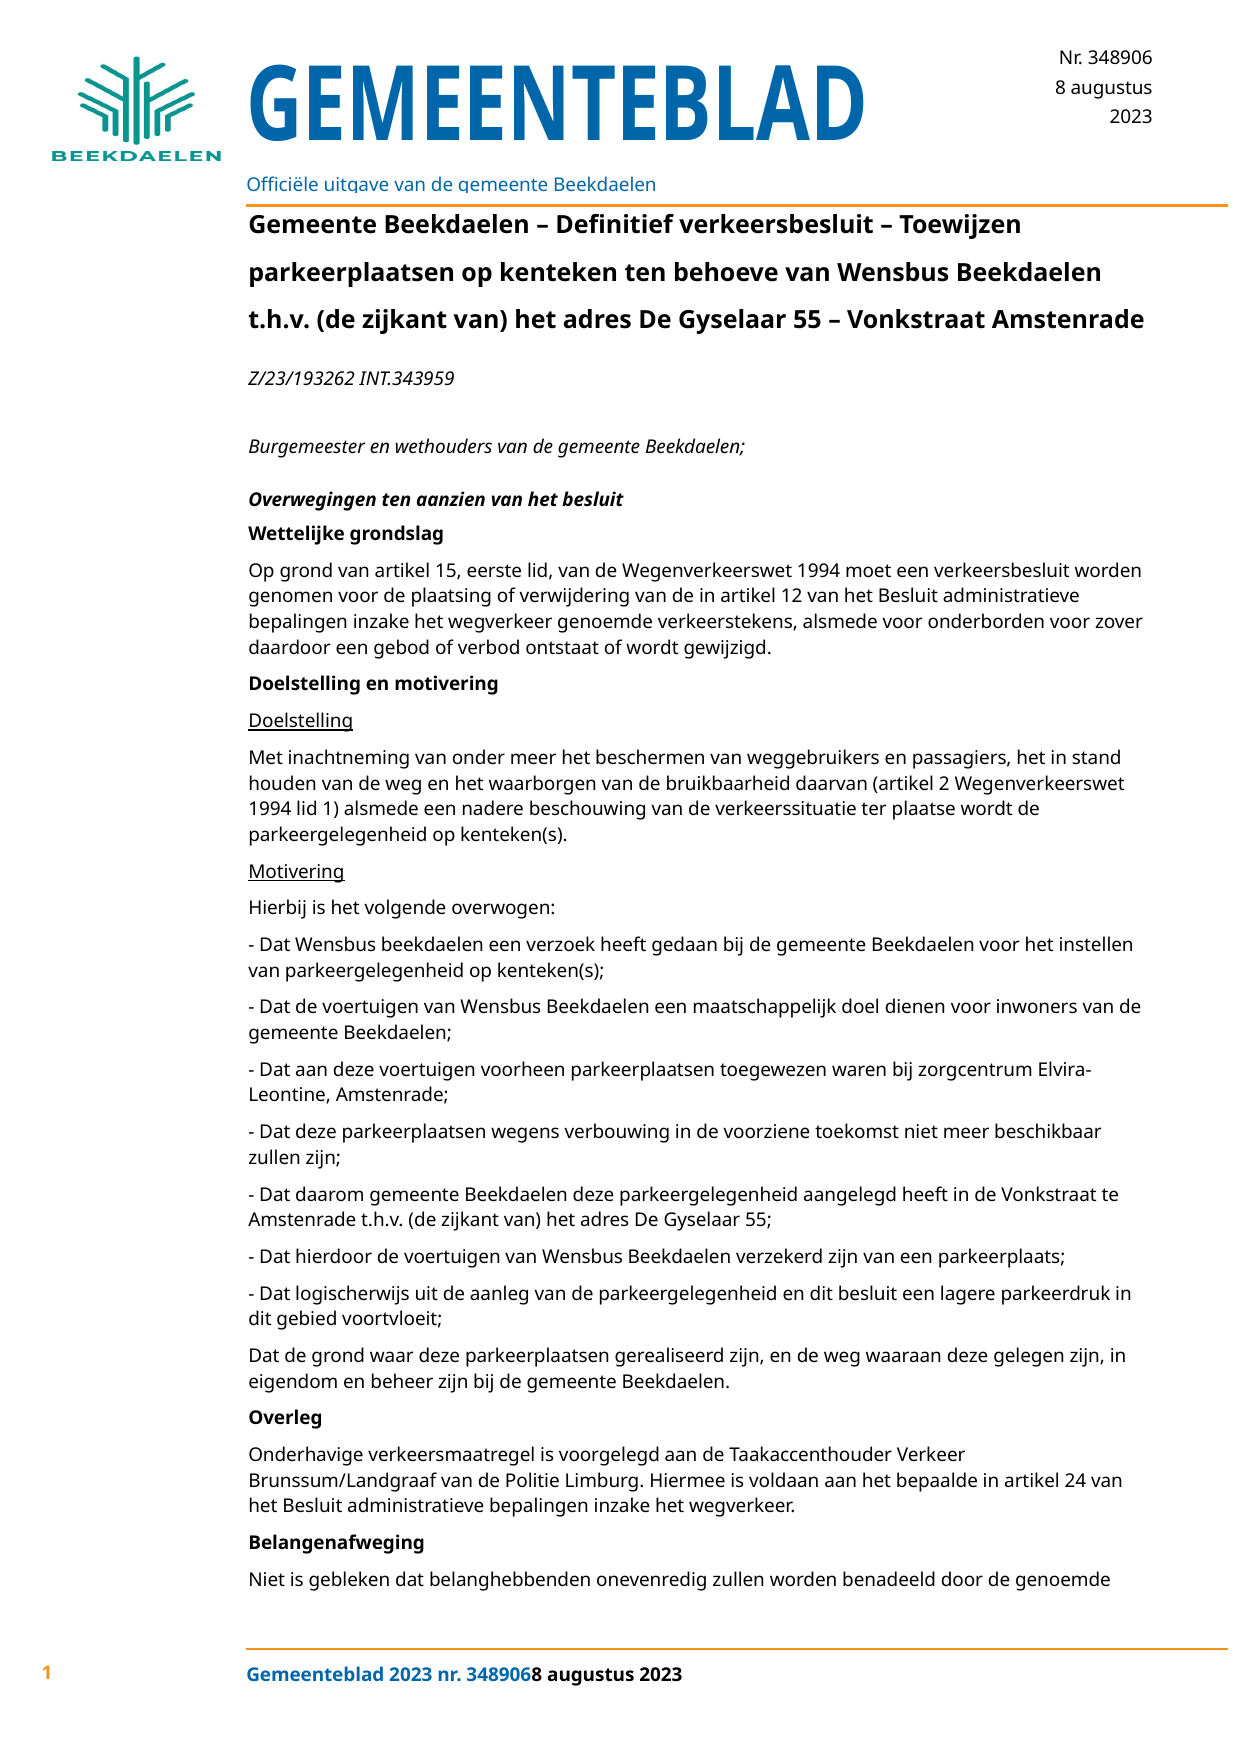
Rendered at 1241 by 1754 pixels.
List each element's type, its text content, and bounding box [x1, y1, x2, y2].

text Z/23/193262 INT.343959 [248, 366, 1152, 391]
text - Dat hierdoor de voertuigen van Wensbus Beekdaelen verzekerd zijn van een parkeerplaats; [248, 1243, 1152, 1269]
text Belangenafweging [248, 1529, 1152, 1555]
text Doelstelling en motivering [248, 671, 1152, 696]
text - Dat aan deze voertuigen voorheen parkeerplaatsen toegewezen waren bij zorgcentrum Elvira-Leontine, Amstenrade; [248, 1056, 1152, 1107]
text Overwegingen ten aanzien van het besluit [248, 486, 1152, 512]
text Onderhavige verkeersmaatregel is voorgelegd aan de Taakaccenthouder Verkeer Brunssum/Landgraaf van de Politie Limburg. Hiermee is voldaan aan het bepaalde in artikel 24 van het Besluit administratieve bepalingen inzake het wegverkeer. [248, 1441, 1152, 1518]
text Hierbij is het volgende overwogen: [248, 894, 1152, 920]
text Motivering [248, 858, 1152, 883]
text Niet is gebleken dat belanghebbenden onevenredig zullen worden benadeeld door de genoemde [248, 1566, 1152, 1592]
text Met inachtneming van onder meer het beschermen van weggebruikers en passagiers, het in stand houden van de weg en het waarborgen van de bruikbaarheid daarvan (artikel 2 Wegenverkeerswet 1994 lid 1) alsmede een nadere beschouwing van de verkeerssituatie ter plaatse wordt de parkeergelegenheid op kenteken(s). [248, 744, 1152, 847]
text - Dat deze parkeerplaatsen wegens verbouwing in de voorziene toekomst niet meer beschikbaar zullen zijn; [248, 1118, 1152, 1170]
text Overleg [248, 1404, 1152, 1430]
text - Dat logischerwijs uit de aanleg van de parkeergelegenheid en dit besluit een lagere parkeerdruk in dit gebied voortvloeit; [248, 1280, 1152, 1331]
text Op grond van artikel 15, eerste lid, van de Wegenverkeerswet 1994 moet een verkeersbesluit worden genomen voor de plaatsing of verwijdering van de in artikel 12 van het Besluit administratieve bepalingen inzake het wegverkeer genoemde verkeerstekens, alsmede voor onderborden voor zover daardoor een gebod of verbod ontstaat of wordt gewijzigd. [248, 557, 1152, 660]
text - Dat daarom gemeente Beekdaelen deze parkeergelegenheid aangelegd heeft in de Vonkstraat te Amstenrade t.h.v. (de zijkant van) het adres De Gyselaar 55; [248, 1181, 1152, 1232]
text Dat de grond waar deze parkeerplaatsen gerealiseerd zijn, en de weg waaraan deze gelegen zijn, in eigendom en beheer zijn bij de gemeente Beekdaelen. [248, 1342, 1152, 1394]
text Burgemeester en wethouders van de gemeente Beekdaelen; [248, 433, 1152, 459]
text Wettelijke grondslag [248, 520, 1152, 546]
text - Dat de voertuigen van Wensbus Beekdaelen een maatschappelijk doel dienen voor inwoners van de gemeente Beekdaelen; [248, 993, 1152, 1045]
text Gemeente Beekdaelen – Definitief verkeersbesluit – Toewijzen parkeerplaatsen op kenteken ten behoeve van Wensbus Beekdaelen t.h.v. (de zijkant van) het adres De Gyselaar 55 – Vonkstraat Amstenrade [248, 207, 1152, 336]
text - Dat Wensbus beekdaelen een verzoek heeft gedaan bij de gemeente Beekdaelen voor het instellen van parkeergelegenheid op kenteken(s); [248, 931, 1152, 983]
text Doelstelling [248, 707, 1152, 733]
picture [41, 47, 231, 172]
